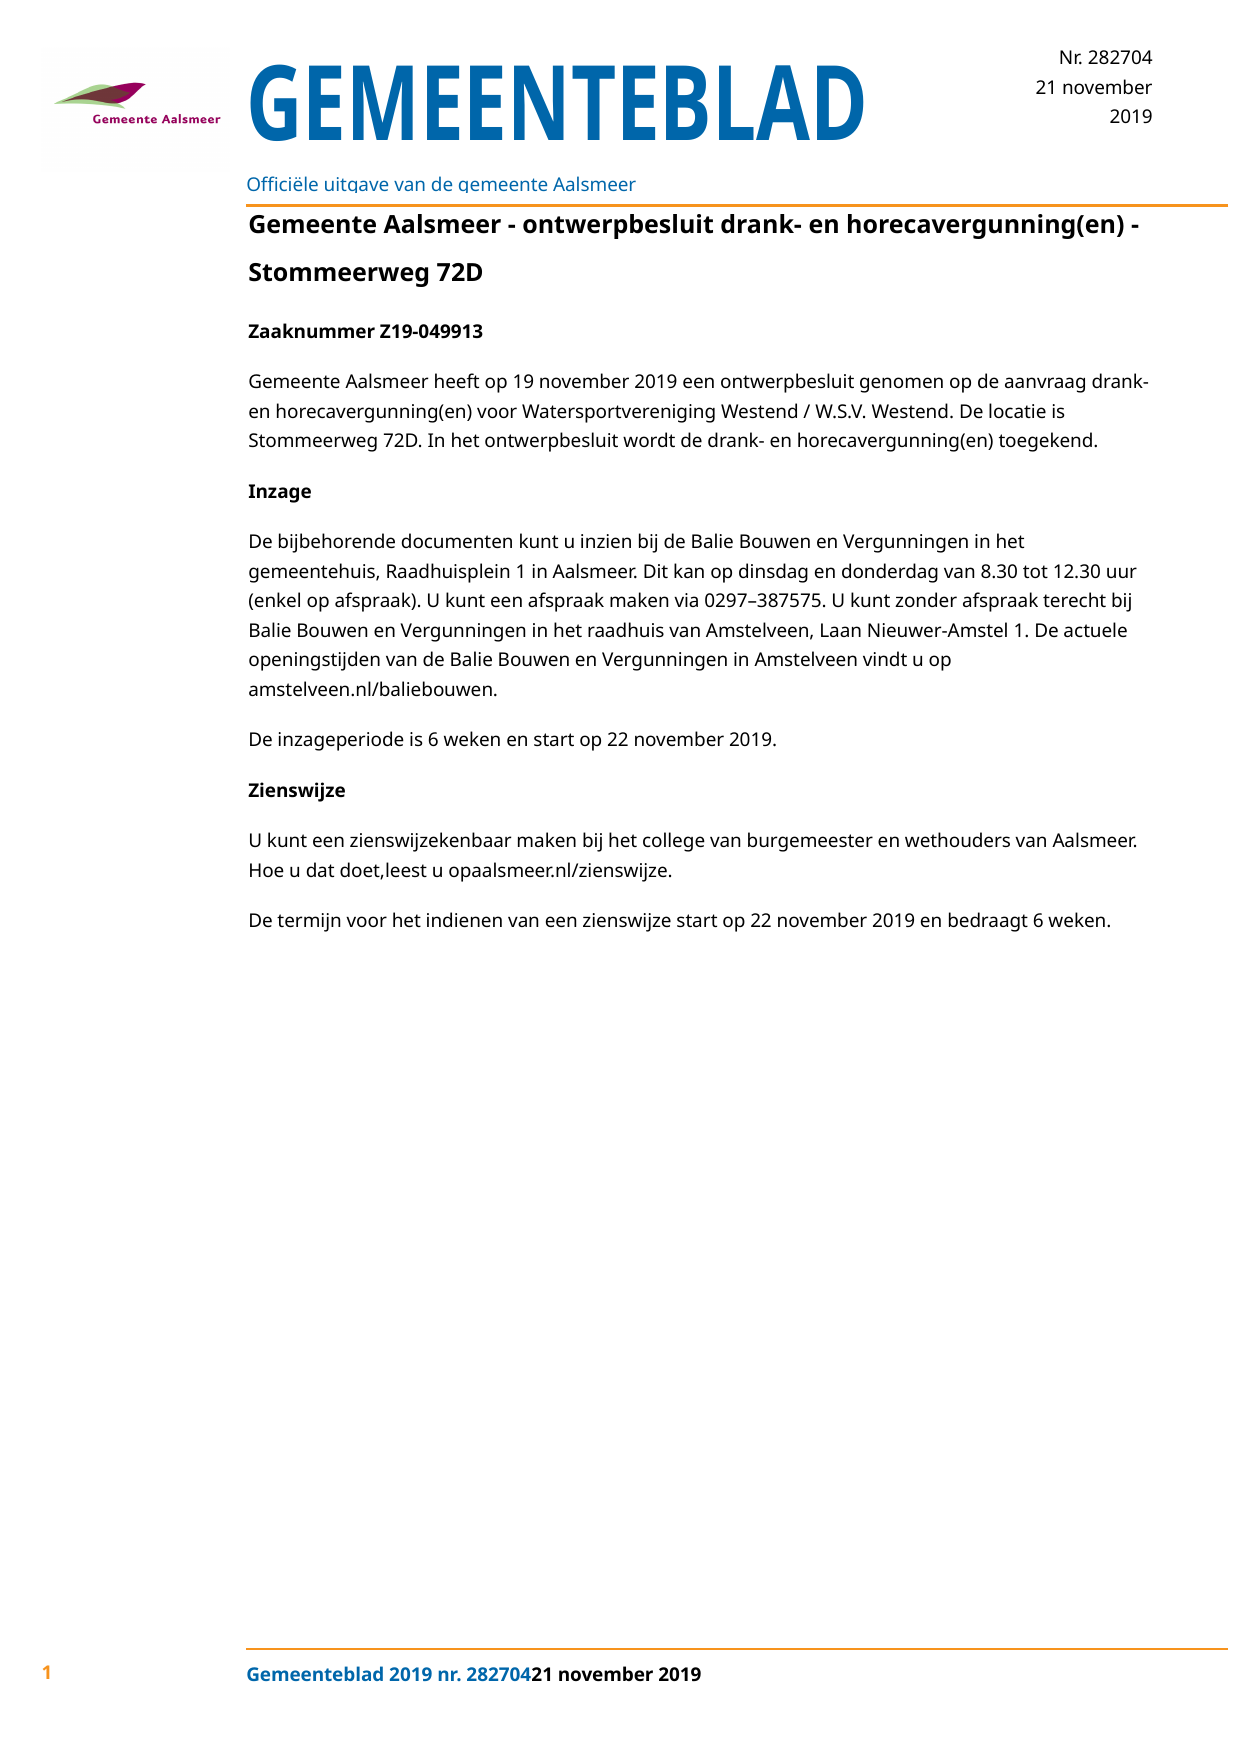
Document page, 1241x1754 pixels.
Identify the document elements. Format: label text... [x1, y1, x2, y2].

text U kunt een zienswijzekenbaar maken bij het college van burgemeester en wethouders van Aalsmeer. Hoe u dat doet,leest u opaalsmeer.nl/zienswijze. [248, 827, 1152, 883]
text De inzageperiode is 6 weken en start op 22 november 2019. [248, 727, 1152, 752]
text Gemeente Aalsmeer heeft op 19 november 2019 een ontwerpbesluit genomen op de aanvraag drank- en horecavergunning(en) voor Watersportvereniging Westend / W.S.V. Westend. De locatie is Stommeerweg 72D. In het ontwerpbesluit wordt de drank- en horecavergunning(en) toegekend. [248, 368, 1152, 453]
text Inzage [248, 478, 1152, 504]
text De termijn voor het indienen van een zienswijze start op 22 november 2019 en bedraagt 6 weken. [248, 907, 1152, 933]
text Zienswijze [248, 777, 1152, 803]
text Gemeente Aalsmeer - ontwerpbesluit drank- en horecavergunning(en) - Stommeerweg 72D [248, 207, 1152, 288]
text De bijbehorende documenten kunt u inzien bij de Balie Bouwen en Vergunningen in het gemeentehuis, Raadhuisplein 1 in Aalsmeer. Dit kan op dinsdag en donderdag van 8.30 tot 12.30 uur (enkel op afspraak). U kunt een afspraak maken via 0297–387575. U kunt zonder afspraak terecht bij Balie Bouwen en Vergunningen in het raadhuis van Amstelveen, Laan Nieuwer-Amstel 1. De actuele openingstijden van de Balie Bouwen en Vergunningen in Amstelveen vindt u op amstelveen.nl/baliebouwen. [248, 528, 1152, 702]
text Zaaknummer Z19-049913 [248, 318, 1152, 344]
picture [41, 47, 231, 172]
